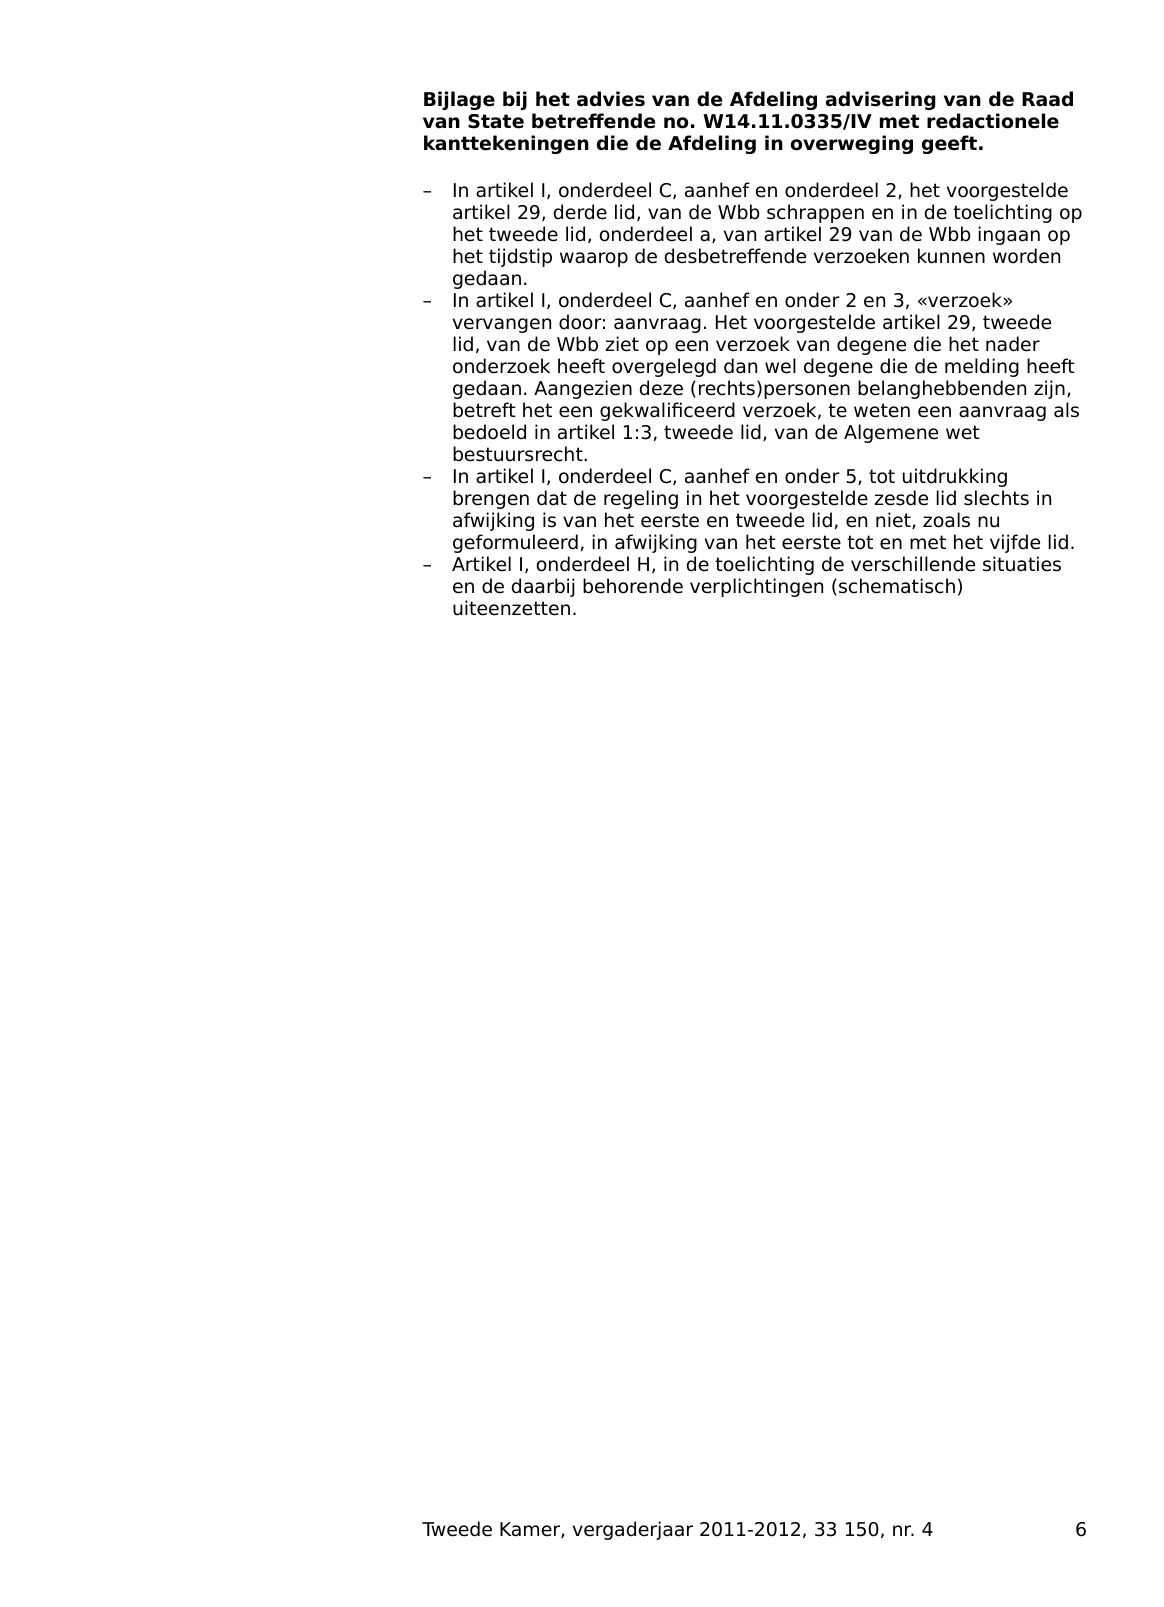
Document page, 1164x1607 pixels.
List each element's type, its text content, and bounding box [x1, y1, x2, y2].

subtitle Bijlage bij het advies van de Afdeling advisering van de Raad van State betreffende no. W14.11.0335/IV met redactionele kanttekeningen die de Afdeling in overweging geeft. [77, 89, 1087, 155]
text – In artikel I, onderdeel C, aanhef en onder 2 en 3, «verzoek» vervangen door: aanvraag. Het voorgestelde artikel 29, tweede lid, van de Wbb ziet op een verzoek van degene die het nader onderzoek heeft overgelegd dan wel degene die de melding heeft gedaan. Aangezien deze (rechts)personen belanghebbenden zijn, betreft het een gekwalificeerd verzoek, te weten een aanvraag als bedoeld in artikel 1:3, tweede lid, van de Algemene wet bestuursrecht. [422, 290, 1087, 466]
text – In artikel I, onderdeel C, aanhef en onder 5, tot uitdrukking brengen dat de regeling in het voorgestelde zesde lid slechts in afwijking is van het eerste en tweede lid, en niet, zoals nu geformuleerd, in afwijking van het eerste tot en met het vijfde lid. [422, 466, 1087, 554]
text – Artikel I, onderdeel H, in de toelichting de verschillende situaties en de daarbij behorende verplichtingen (schematisch) uiteenzetten. [422, 554, 1087, 619]
text – In artikel I, onderdeel C, aanhef en onderdeel 2, het voorgestelde artikel 29, derde lid, van de Wbb schrappen en in de toelichting op het tweede lid, onderdeel a, van artikel 29 van de Wbb ingaan op het tijdstip waarop de desbetreffende verzoeken kunnen worden gedaan. [422, 180, 1087, 290]
